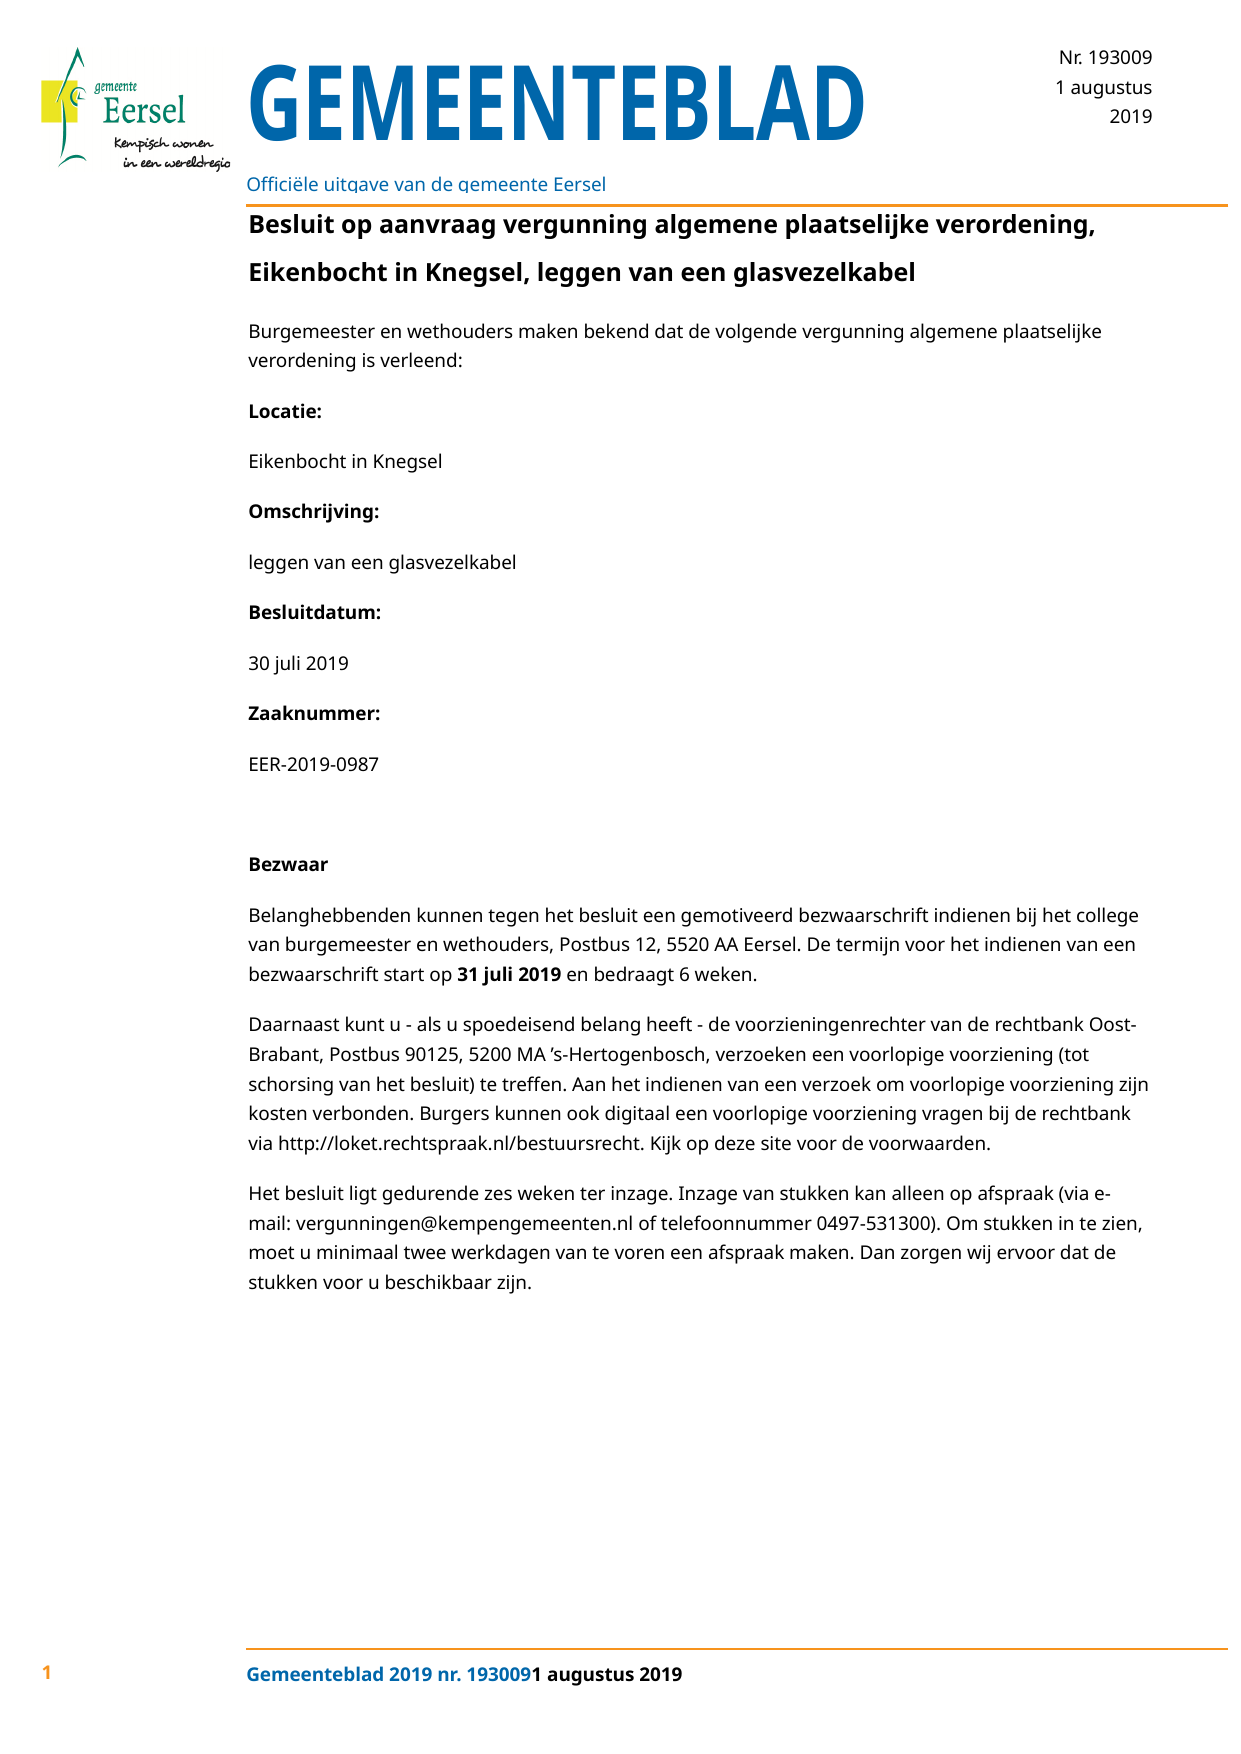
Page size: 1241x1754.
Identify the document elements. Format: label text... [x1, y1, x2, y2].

text 30 juli 2019 [248, 650, 1152, 676]
text Besluitdatum: [248, 599, 1152, 625]
text Het besluit ligt gedurende zes weken ter inzage. Inzage van stukken kan alleen op afspraak (via e-mail: vergunningen@kempengemeenten.nl of telefoonnummer 0497-531300). Om stukken in te zien, moet u minimaal twee werkdagen van te voren een afspraak maken. Dan zorgen wij ervoor dat de stukken voor u beschikbaar zijn. [248, 1180, 1152, 1295]
picture [41, 47, 231, 172]
text Burgemeester en wethouders maken bekend dat de volgende vergunning algemene plaatselijke verordening is verleend: [248, 318, 1152, 373]
text Bezwaar [248, 852, 1152, 877]
text Omschrijving: [248, 499, 1152, 524]
text leggen van een glasvezelkabel [248, 549, 1152, 575]
text Zaaknummer: [248, 700, 1152, 726]
text Daarnaast kunt u - als u spoedeisend belang heeft - de voorzieningenrechter van de rechtbank Oost-Brabant, Postbus 90125, 5200 MA ’s-Hertogenbosch, verzoeken een voorlopige voorziening (tot schorsing van het besluit) te treffen. Aan het indienen van een verzoek om voorlopige voorziening zijn kosten verbonden. Burgers kunnen ook digitaal een voorlopige voorziening vragen bij de rechtbank via http://loket.rechtspraak.nl/bestuursrecht. Kijk op deze site voor de voorwaarden. [248, 1012, 1152, 1156]
text Locatie: [248, 398, 1152, 424]
text Eikenbocht in Knegsel [248, 448, 1152, 474]
text Belanghebbenden kunnen tegen het besluit een gemotiveerd bezwaarschrift indienen bij het college van burgemeester en wethouders, Postbus 12, 5520 AA Eersel. De termijn voor het indienen van een bezwaarschrift start op 31 juli 2019 en bedraagt 6 weken. [248, 902, 1152, 987]
text Besluit op aanvraag vergunning algemene plaatselijke verordening, Eikenbocht in Knegsel, leggen van een glasvezelkabel [248, 207, 1152, 288]
text EER-2019-0987 [248, 751, 1152, 777]
